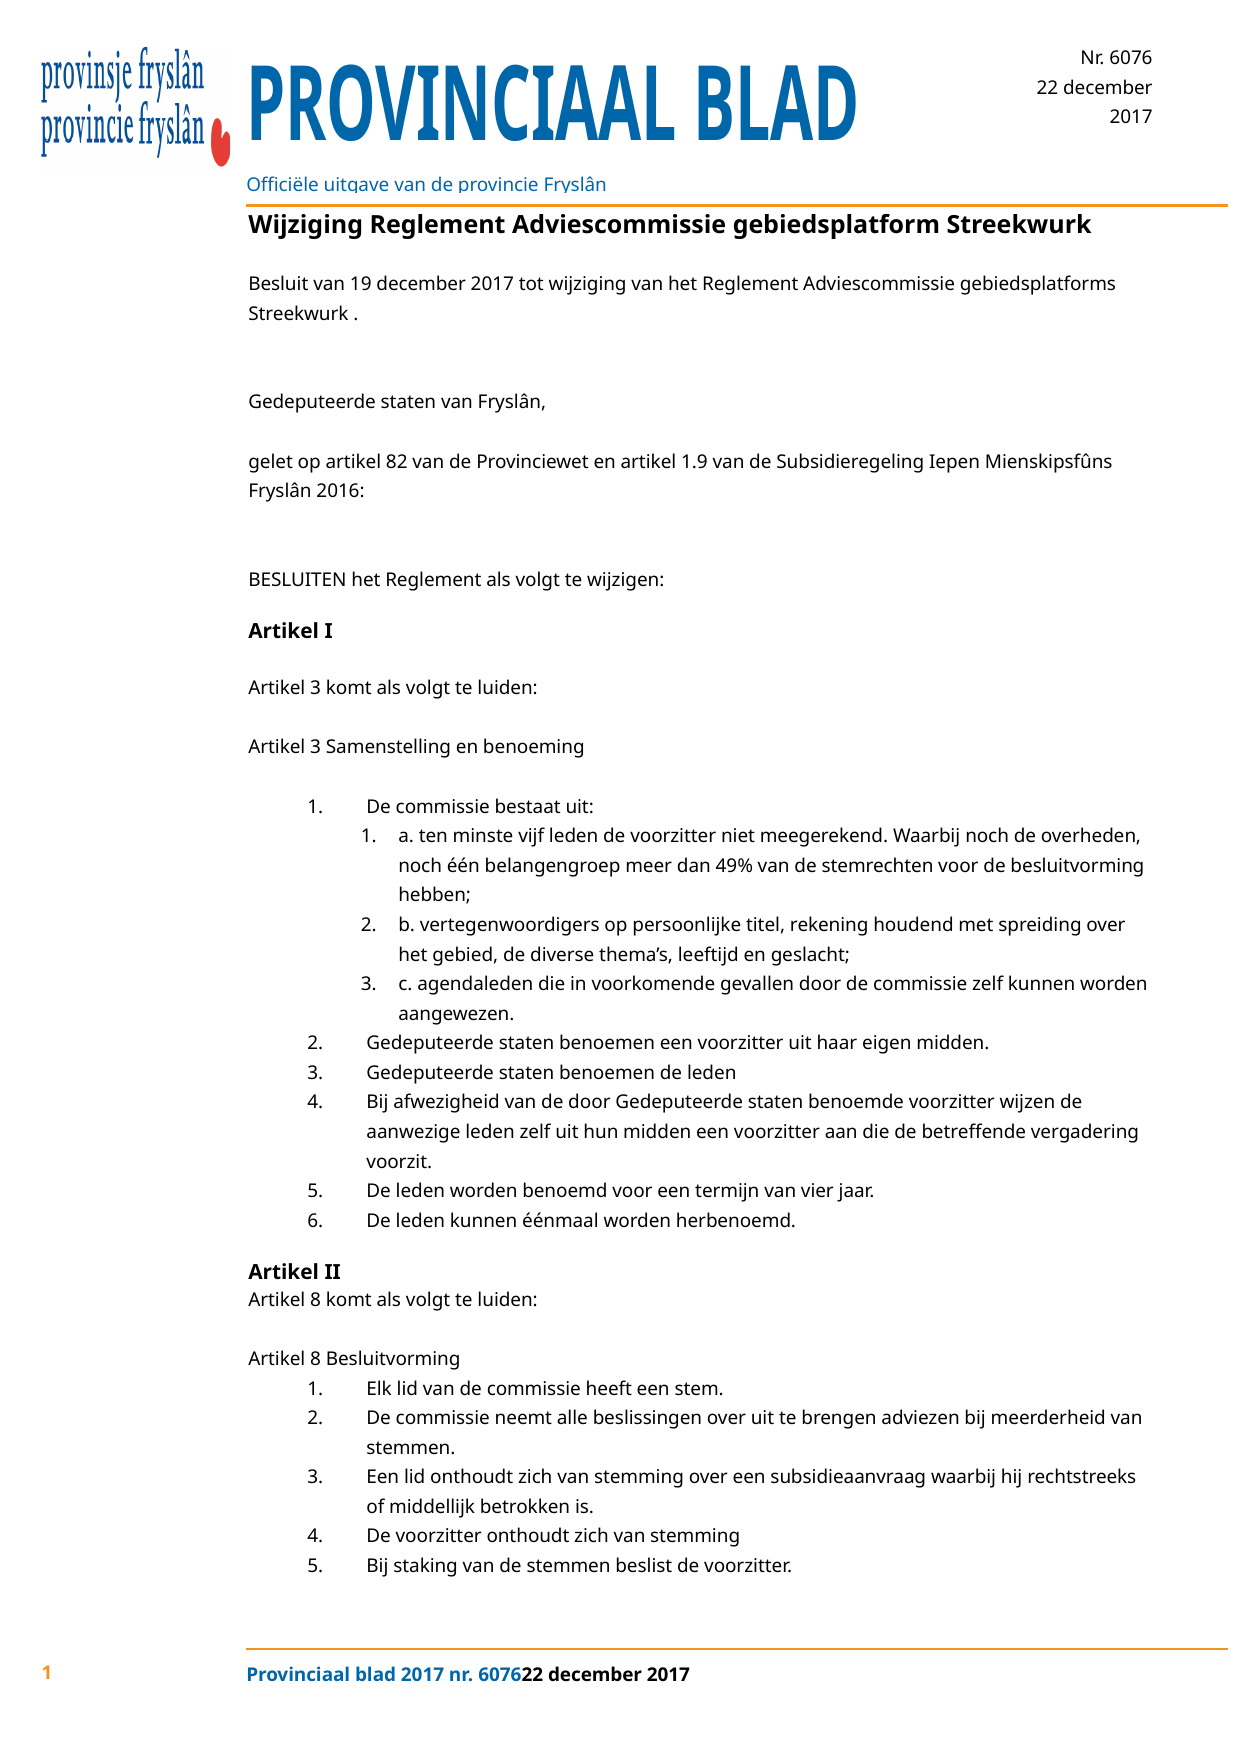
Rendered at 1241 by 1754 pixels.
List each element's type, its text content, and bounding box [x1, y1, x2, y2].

list De leden worden benoemd voor een termijn van vier jaar. [307, 1177, 1152, 1203]
text Gedeputeerde staten van Fryslân, [248, 389, 1152, 414]
text Artikel II [248, 1257, 1152, 1286]
list De voorzitter onthoudt zich van stemming [307, 1523, 1152, 1548]
list b. vertegenwoordigers op persoonlijke titel, rekening houdend met spreiding over het gebied, de diverse thema’s, leeftijd en geslacht; [361, 911, 1152, 967]
list De leden kunnen éénmaal worden herbenoemd. [307, 1207, 1152, 1233]
list Bij afwezigheid van de door Gedeputeerde staten benoemde voorzitter wijzen de aanwezige leden zelf uit hun midden een voorzitter aan die de betreffende vergadering voorzit. [307, 1089, 1152, 1174]
list Elk lid van de commissie heeft een stem. [307, 1375, 1152, 1400]
list a. ten minste vijf leden de voorzitter niet meegerekend. Waarbij noch de overheden, noch één belangengroep meer dan 49% van de stemrechten voor de besluitvorming hebben; [361, 822, 1152, 907]
list Gedeputeerde staten benoemen de leden [307, 1059, 1152, 1085]
text Artikel I [248, 617, 1152, 645]
list Een lid onthoudt zich van stemming over een subsidieaanvraag waarbij hij rechtstreeks of middellijk betrokken is. [307, 1463, 1152, 1519]
text Artikel 8 komt als volgt te luiden: [248, 1286, 1152, 1312]
text Besluit van 19 december 2017 tot wijziging van het Reglement Adviescommissie gebiedsplatforms Streekwurk . [248, 270, 1152, 326]
text Artikel 3 Samenstelling en benoeming [248, 734, 1152, 759]
list c. agendaleden die in voorkomende gevallen door de commissie zelf kunnen worden aangewezen. [361, 970, 1152, 1026]
text BESLUITEN het Reglement als volgt te wijzigen: [248, 566, 1152, 592]
list De commissie bestaat uit: [307, 793, 1152, 819]
text Wijziging Reglement Adviescommissie gebiedsplatform Streekwurk [248, 207, 1152, 241]
list Bij staking van de stemmen beslist de voorzitter. [307, 1552, 1152, 1578]
text gelet op artikel 82 van de Provinciewet en artikel 1.9 van de Subsidieregeling Iepen Mienskipsfûns Fryslân 2016: [248, 448, 1152, 503]
text Artikel 3 komt als volgt te luiden: [248, 674, 1152, 700]
text Artikel 8 Besluitvorming [248, 1345, 1152, 1371]
list De commissie neemt alle beslissingen over uit te brengen adviezen bij meerderheid van stemmen. [307, 1404, 1152, 1459]
list Gedeputeerde staten benoemen een voorzitter uit haar eigen midden. [307, 1029, 1152, 1055]
picture [41, 47, 231, 172]
